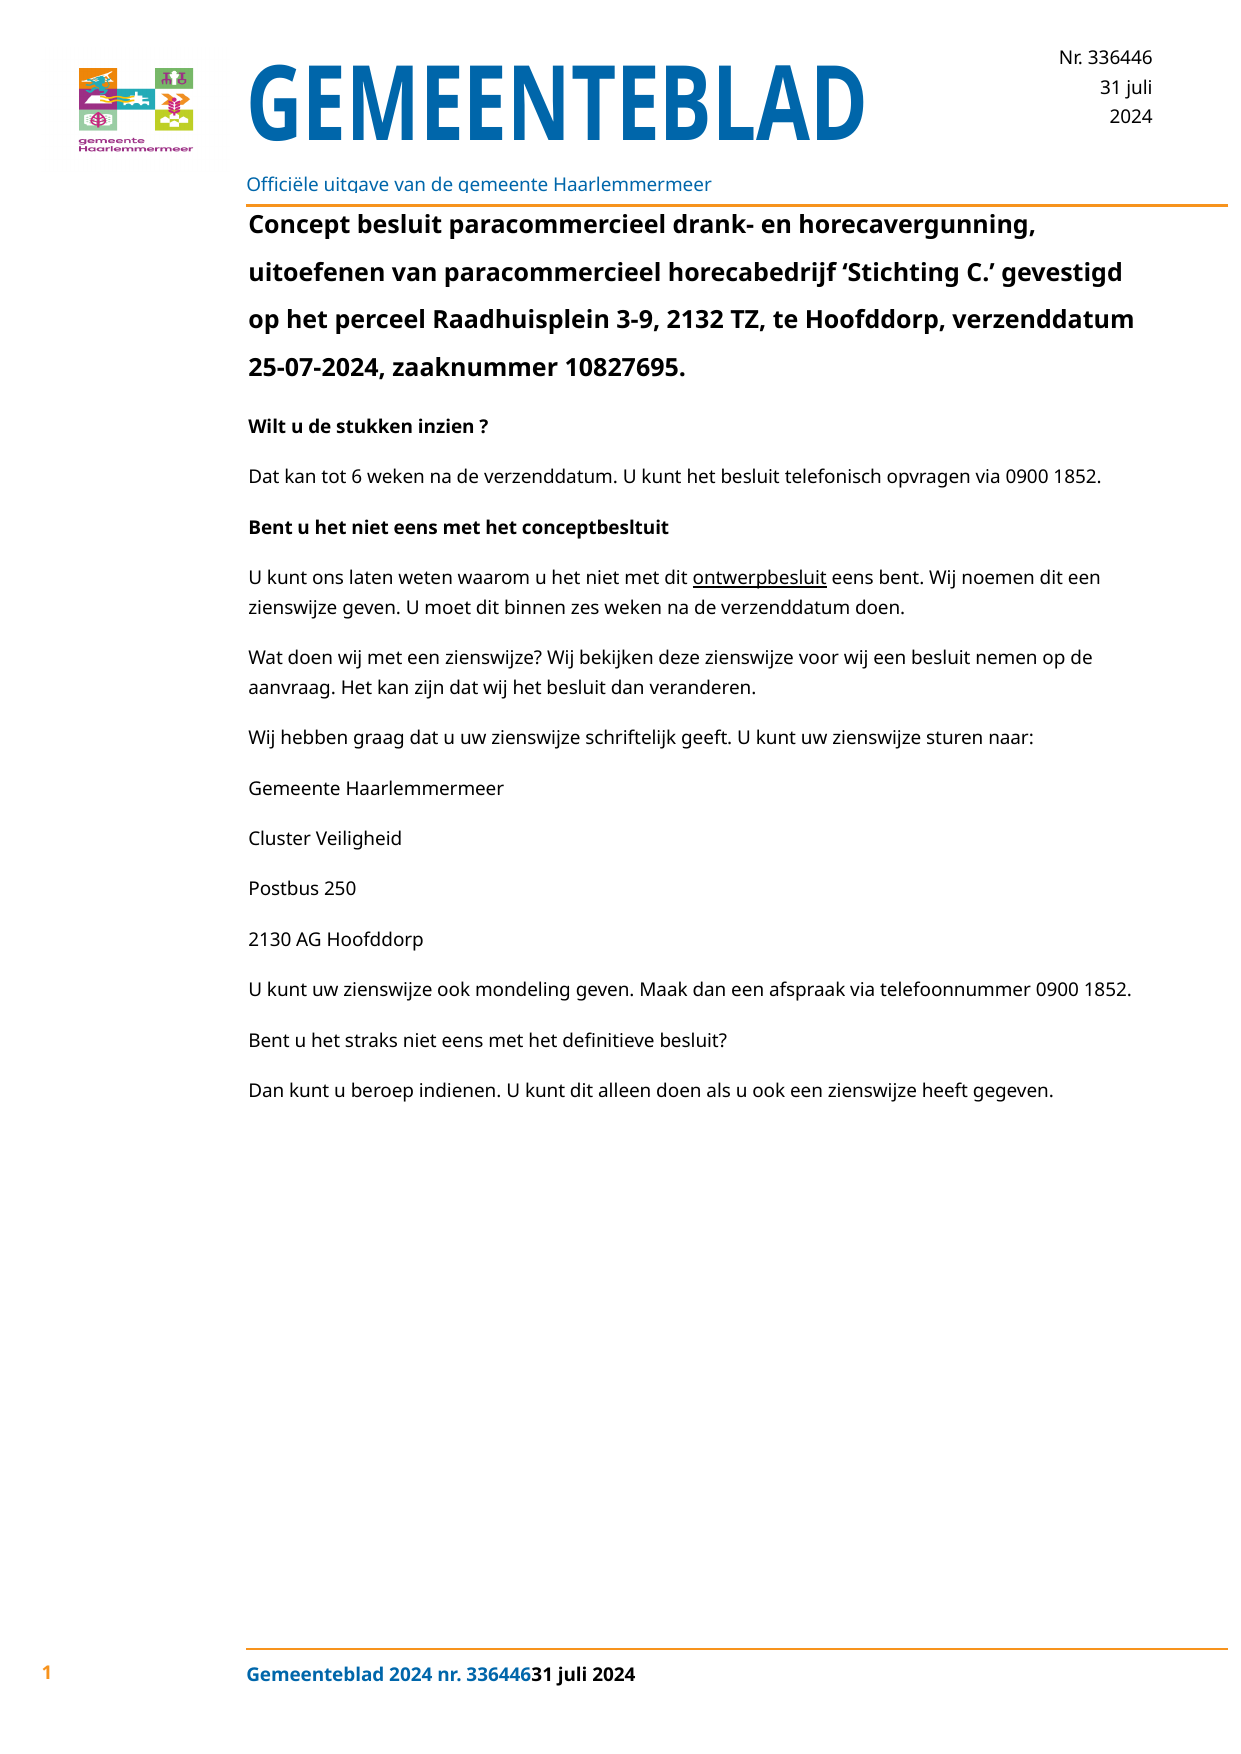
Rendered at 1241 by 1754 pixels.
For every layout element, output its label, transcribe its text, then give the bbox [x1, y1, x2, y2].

text Wij hebben graag dat u uw zienswijze schriftelijk geeft. U kunt uw zienswijze sturen naar: [248, 724, 1152, 750]
text Dan kunt u beroep indienen. U kunt dit alleen doen als u ook een zienswijze heeft gegeven. [248, 1077, 1152, 1103]
text U kunt uw zienswijze ook mondeling geven. Maak dan een afspraak via telefoonnummer 0900 1852. [248, 976, 1152, 1002]
picture [41, 47, 231, 172]
text Cluster Veiligheid [248, 825, 1152, 851]
text Bent u het straks niet eens met het definitieve besluit? [248, 1027, 1152, 1053]
text Wilt u de stukken inzien ? [248, 413, 1152, 439]
text Gemeente Haarlemmermeer [248, 775, 1152, 801]
text Dat kan tot 6 weken na de verzenddatum. U kunt het besluit telefonisch opvragen via 0900 1852. [248, 463, 1152, 489]
text Bent u het niet eens met het conceptbesltuit [248, 514, 1152, 540]
text Postbus 250 [248, 876, 1152, 901]
text U kunt ons laten weten waarom u het niet met dit ontwerpbesluit eens bent. Wij noemen dit een zienswijze geven. U moet dit binnen zes weken na de verzenddatum doen. [248, 564, 1152, 620]
text 2130 AG Hoofddorp [248, 926, 1152, 952]
text Concept besluit paracommercieel drank- en horecavergunning, uitoefenen van paracommercieel horecabedrijf ‘Stichting C.’ gevestigd op het perceel Raadhuisplein 3-9, 2132 TZ, te Hoofddorp, verzenddatum 25-07-2024, zaaknummer 10827695. [248, 207, 1152, 384]
text Wat doen wij met een zienswijze? Wij bekijken deze zienswijze voor wij een besluit nemen op de aanvraag. Het kan zijn dat wij het besluit dan veranderen. [248, 644, 1152, 700]
